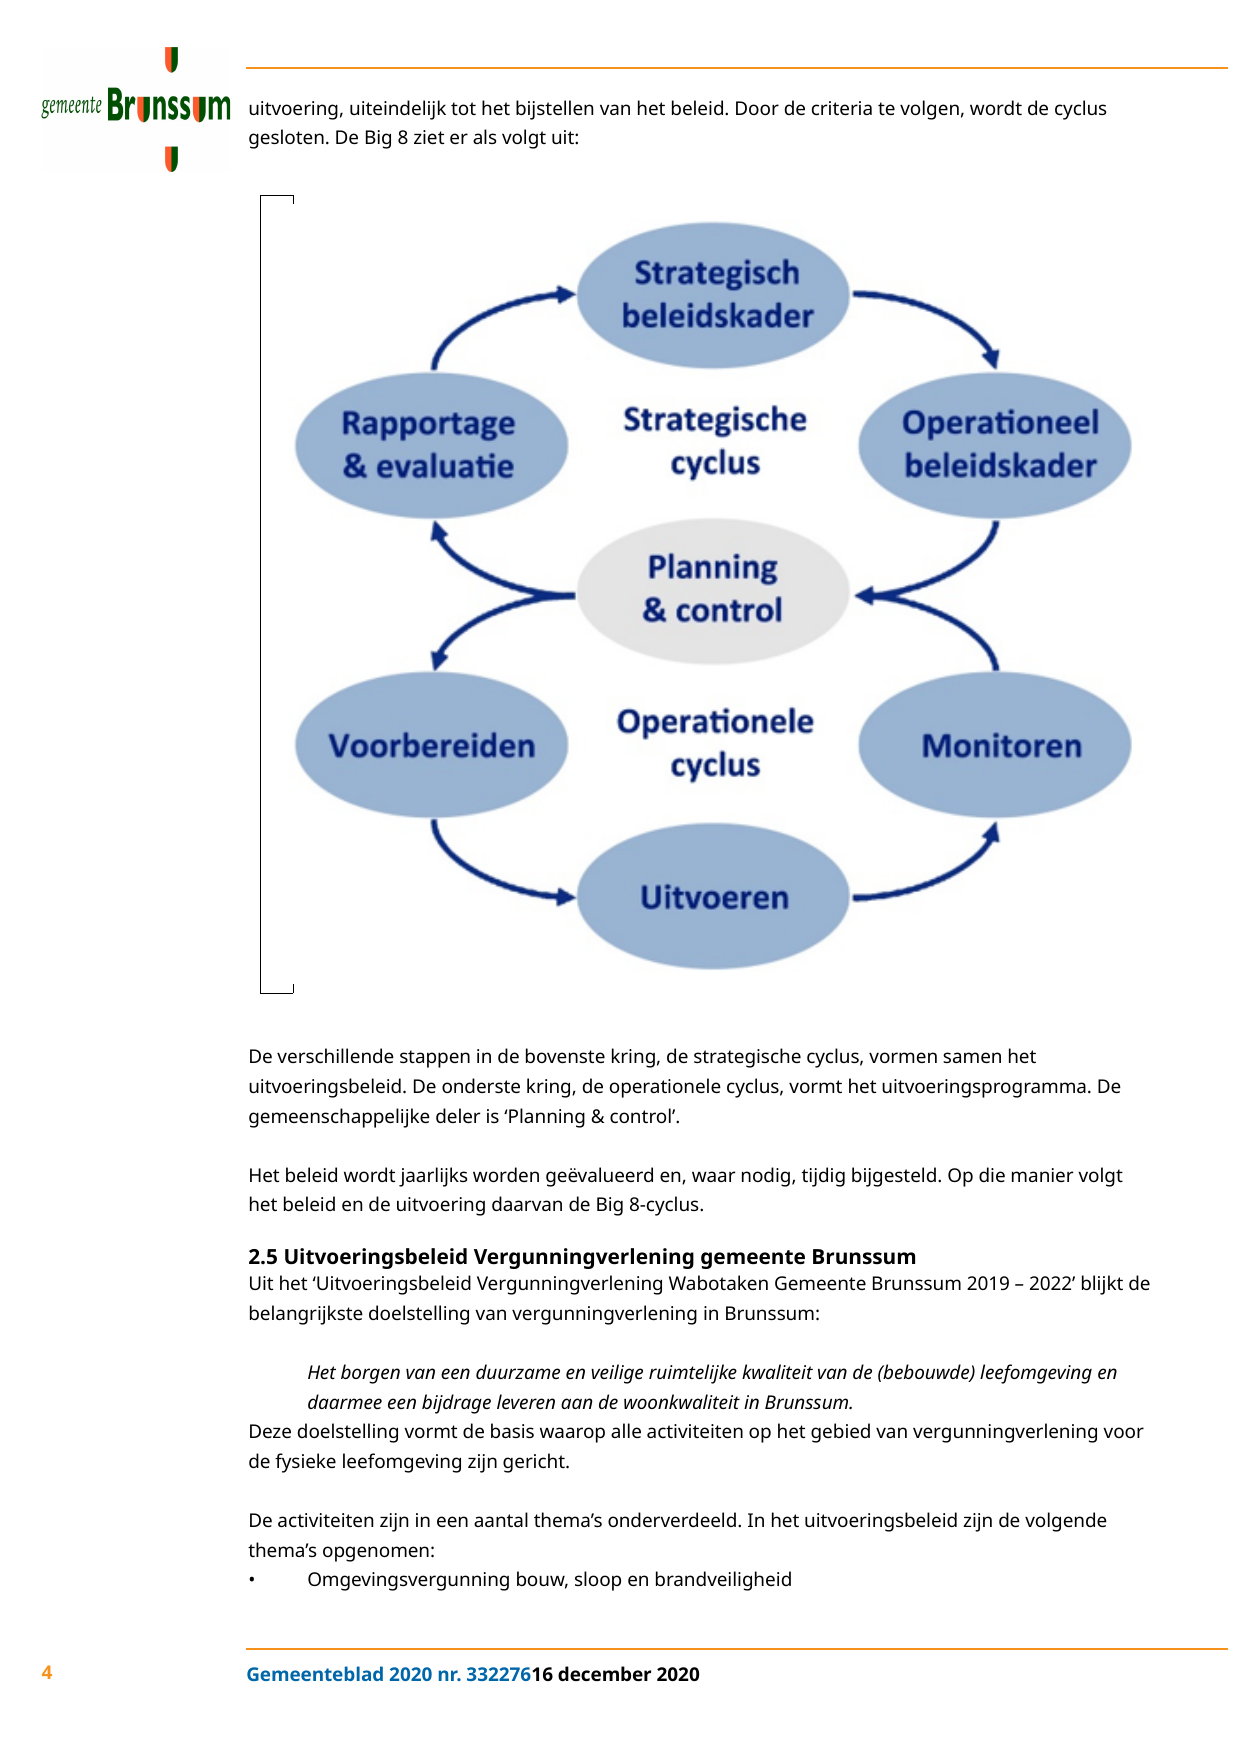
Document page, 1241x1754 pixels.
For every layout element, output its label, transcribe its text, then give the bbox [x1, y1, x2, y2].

text Het beleid wordt jaarlijks worden geëvalueerd en, waar nodig, tijdig bijgesteld. Op die manier volgt het beleid en de uitvoering daarvan de Big 8-cyclus. [248, 1162, 1152, 1217]
list Het borgen van een duurzame en veilige ruimtelijke kwaliteit van de (bebouwde) leefomgeving en daarmee een bijdrage leveren aan de woonkwaliteit in Brunssum. [248, 1359, 1152, 1414]
text De verschillende stappen in de bovenste kring, de strategische cyclus, vormen samen het uitvoeringsbeleid. De onderste kring, de operationele cyclus, vormt het uitvoeringsprogramma. De gemeenschappelijke deler is ‘Planning & control’. [248, 1044, 1152, 1129]
text Uit het ‘Uitvoeringsbeleid Vergunningverlening Wabotaken Gemeente Brunssum 2019 – 2022’ blijkt de belangrijkste doelstelling van vergunningverlening in Brunssum: [248, 1271, 1152, 1326]
list Omgevingsvergunning bouw, sloop en brandveiligheid [248, 1566, 1152, 1592]
text uitvoering, uiteindelijk tot het bijstellen van het beleid. Door de criteria te volgen, wordt de cyclus gesloten. De Big 8 ziet er als volgt uit: [248, 95, 1152, 150]
text Deze doelstelling vormt de basis waarop alle activiteiten op het gebied van vergunningverlening voor de fysieke leefomgeving zijn gericht. [248, 1418, 1152, 1474]
text De activiteiten zijn in een aantal thema’s onderverdeeld. In het uitvoeringsbeleid zijn de volgende thema’s opgenomen: [248, 1507, 1152, 1562]
text 2.5 Uitvoeringsbeleid Vergunningverlening gemeente Brunssum [248, 1242, 1152, 1271]
picture [268, 204, 1155, 984]
picture [41, 47, 231, 172]
